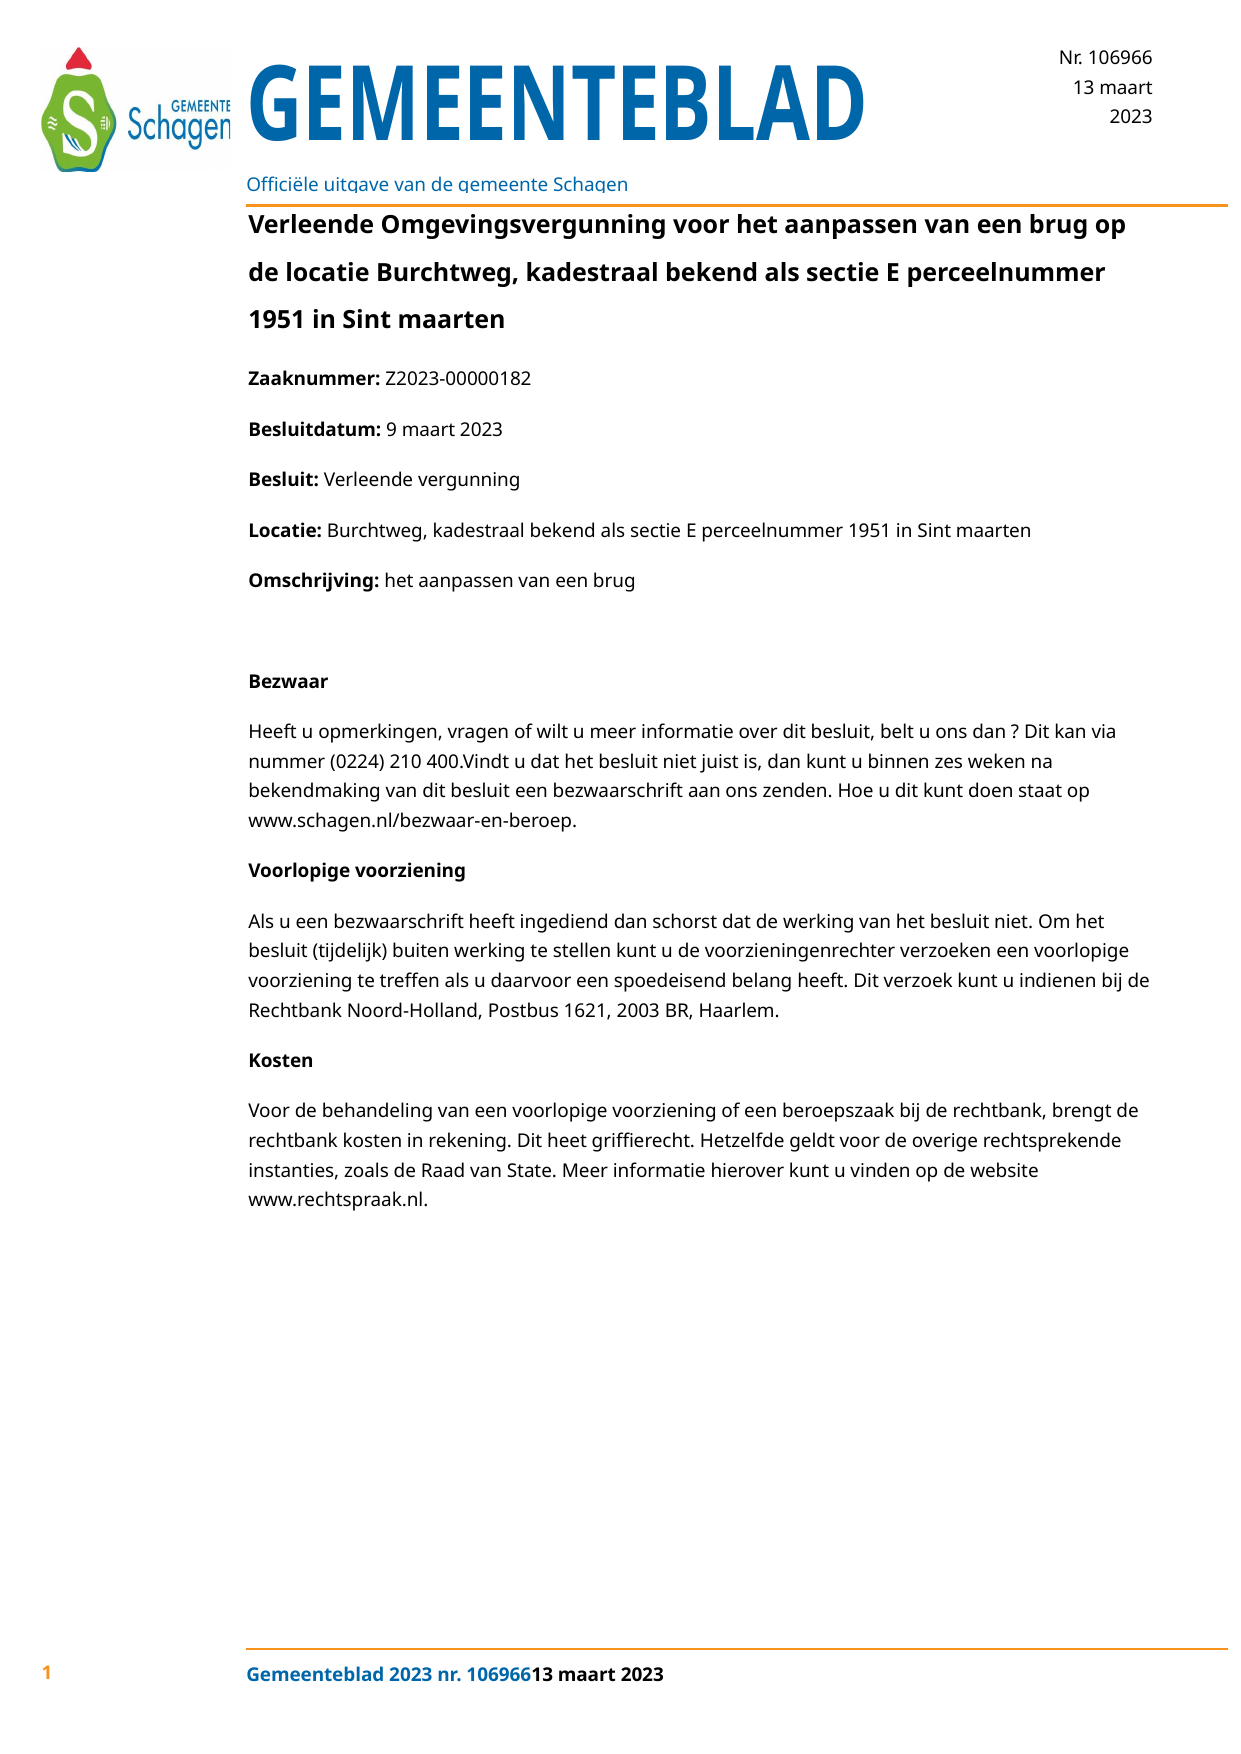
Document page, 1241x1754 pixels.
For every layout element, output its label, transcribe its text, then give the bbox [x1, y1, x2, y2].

text Voor de behandeling van een voorlopige voorziening of een beroepszaak bij de rechtbank, brengt de rechtbank kosten in rekening. Dit heet griffierecht. Hetzelfde geldt voor de overige rechtsprekende instanties, zoals de Raad van State. Meer informatie hierover kunt u vinden op de website www.rechtspraak.nl. [248, 1098, 1152, 1212]
text Locatie: Burchtweg, kadestraal bekend als sectie E perceelnummer 1951 in Sint maarten [248, 517, 1152, 542]
text Kosten [248, 1047, 1152, 1073]
text Bezwaar [248, 668, 1152, 694]
text Besluit: Verleende vergunning [248, 466, 1152, 492]
text Zaaknummer: Z2023-00000182 [248, 366, 1152, 391]
text Verleende Omgevingsvergunning voor het aanpassen van een brug op de locatie Burchtweg, kadestraal bekend als sectie E perceelnummer 1951 in Sint maarten [248, 207, 1152, 336]
text Voorlopige voorziening [248, 858, 1152, 883]
text Als u een bezwaarschrift heeft ingediend dan schorst dat de werking van het besluit niet. Om het besluit (tijdelijk) buiten werking te stellen kunt u de voorzieningenrechter verzoeken een voorlopige voorziening te treffen als u daarvoor een spoedeisend belang heeft. Dit verzoek kunt u indienen bij de Rechtbank Noord-Holland, Postbus 1621, 2003 BR, Haarlem. [248, 908, 1152, 1022]
text Omschrijving: het aanpassen van een brug [248, 567, 1152, 593]
text Heeft u opmerkingen, vragen of wilt u meer informatie over dit besluit, belt u ons dan ? Dit kan via nummer (0224) 210 400.Vindt u dat het besluit niet juist is, dan kunt u binnen zes weken na bekendmaking van dit besluit een bezwaarschrift aan ons zenden. Hoe u dit kunt doen staat op www.schagen.nl/bezwaar-en-beroep. [248, 718, 1152, 833]
picture [41, 47, 231, 172]
text Besluitdatum: 9 maart 2023 [248, 416, 1152, 442]
